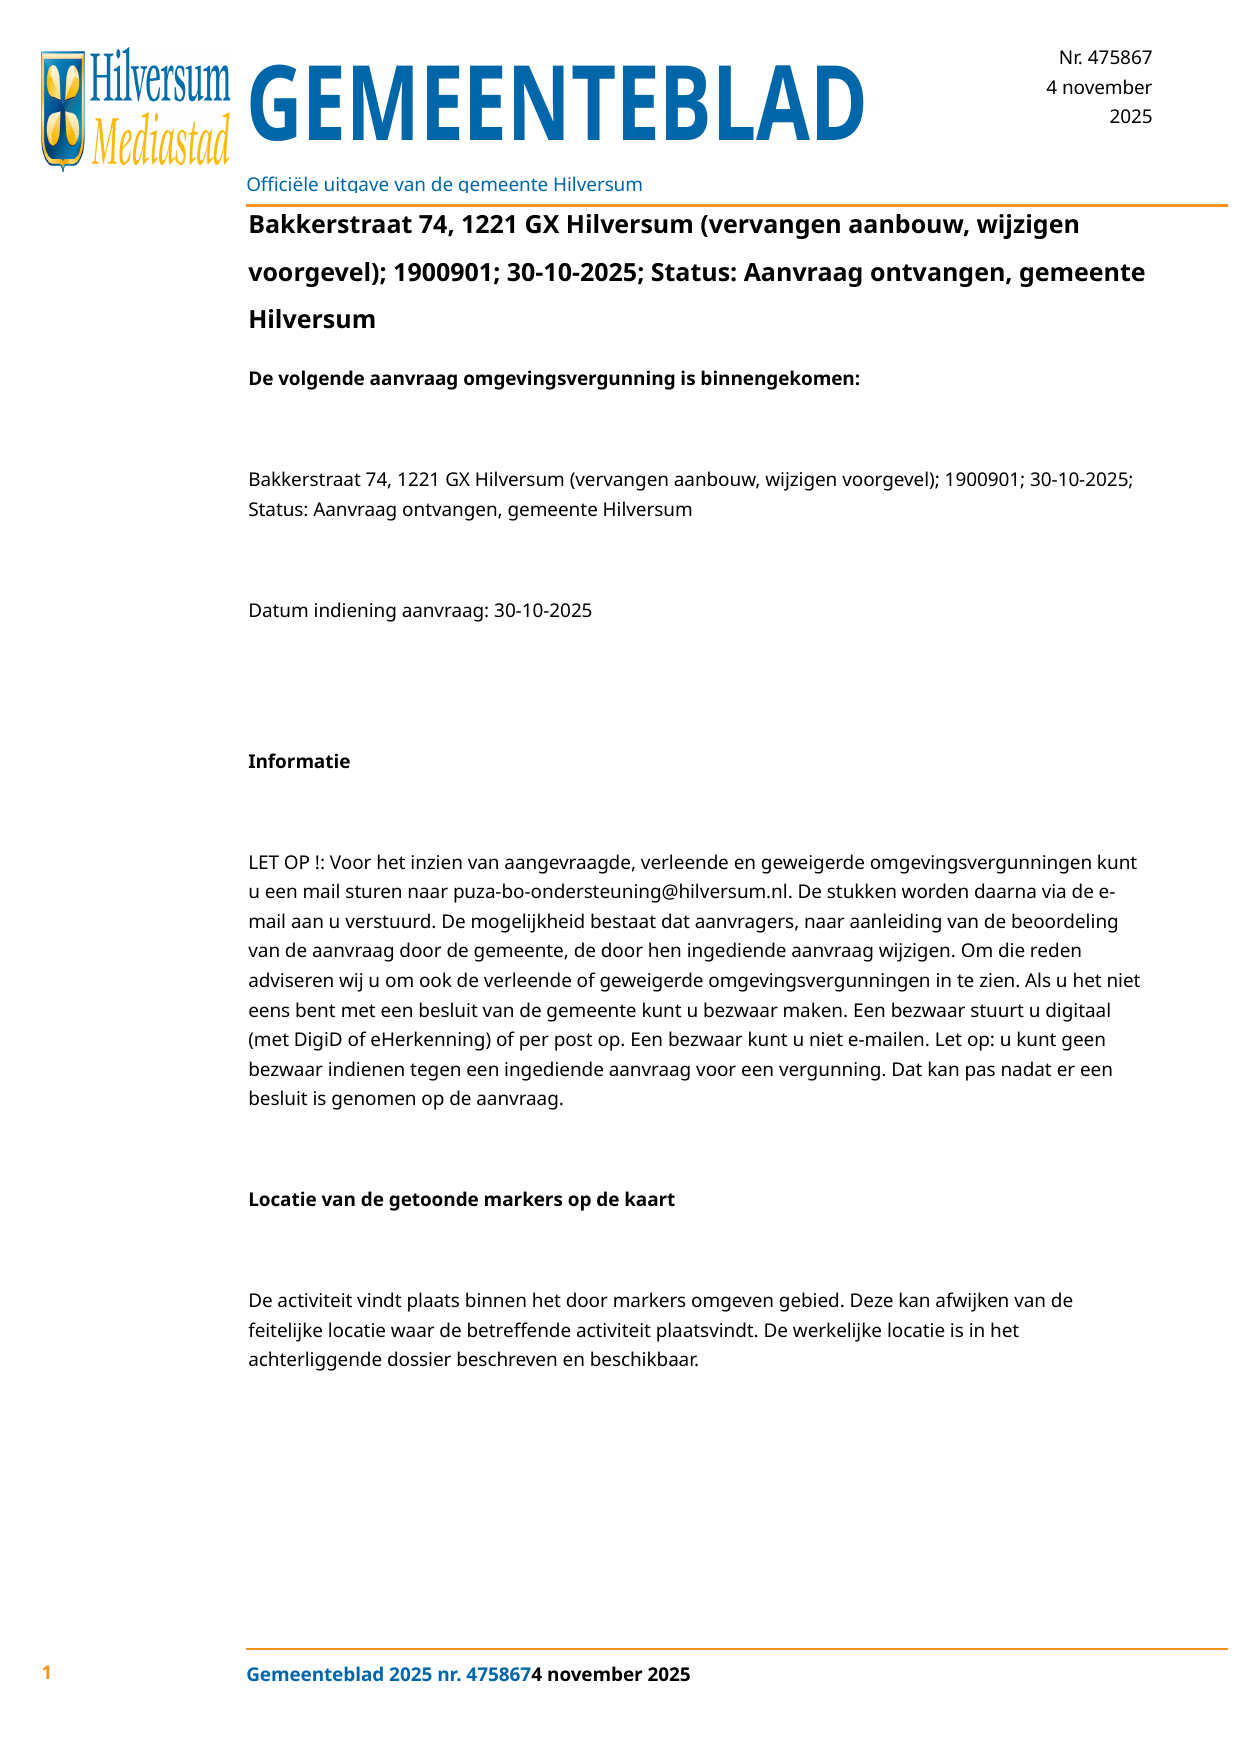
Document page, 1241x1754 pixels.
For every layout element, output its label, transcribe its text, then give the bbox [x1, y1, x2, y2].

text Informatie [248, 748, 1152, 774]
text Bakkerstraat 74, 1221 GX Hilversum (vervangen aanbouw, wijzigen voorgevel); 1900901; 30-10-2025; Status: Aanvraag ontvangen, gemeente Hilversum [248, 466, 1152, 522]
picture [41, 47, 231, 172]
text Bakkerstraat 74, 1221 GX Hilversum (vervangen aanbouw, wijzigen voorgevel); 1900901; 30-10-2025; Status: Aanvraag ontvangen, gemeente Hilversum [248, 207, 1152, 336]
text De volgende aanvraag omgevingsvergunning is binnengekomen: [248, 366, 1152, 391]
text De activiteit vindt plaats binnen het door markers omgeven gebied. Deze kan afwijken van de feitelijke locatie waar de betreffende activiteit plaatsvindt. De werkelijke locatie is in het achterliggende dossier beschreven en beschikbaar. [248, 1287, 1152, 1372]
text Datum indiening aanvraag: 30-10-2025 [248, 597, 1152, 622]
text Locatie van de getoonde markers op de kaart [248, 1186, 1152, 1212]
text LET OP !: Voor het inzien van aangevraagde, verleende en geweigerde omgevingsvergunningen kunt u een mail sturen naar puza-bo-ondersteuning@hilversum.nl. De stukken worden daarna via de e-mail aan u verstuurd. De mogelijkheid bestaat dat aanvragers, naar aanleiding van de beoordeling van de aanvraag door de gemeente, de door hen ingediende aanvraag wijzigen. Om die reden adviseren wij u om ook de verleende of geweigerde omgevingsvergunningen in te zien. Als u het niet eens bent met een besluit van de gemeente kunt u bezwaar maken. Een bezwaar stuurt u digitaal (met DigiD of eHerkenning) of per post op. Een bezwaar kunt u niet e-mailen. Let op: u kunt geen bezwaar indienen tegen een ingediende aanvraag voor een vergunning. Dat kan pas nadat er een besluit is genomen op de aanvraag. [248, 849, 1152, 1111]
